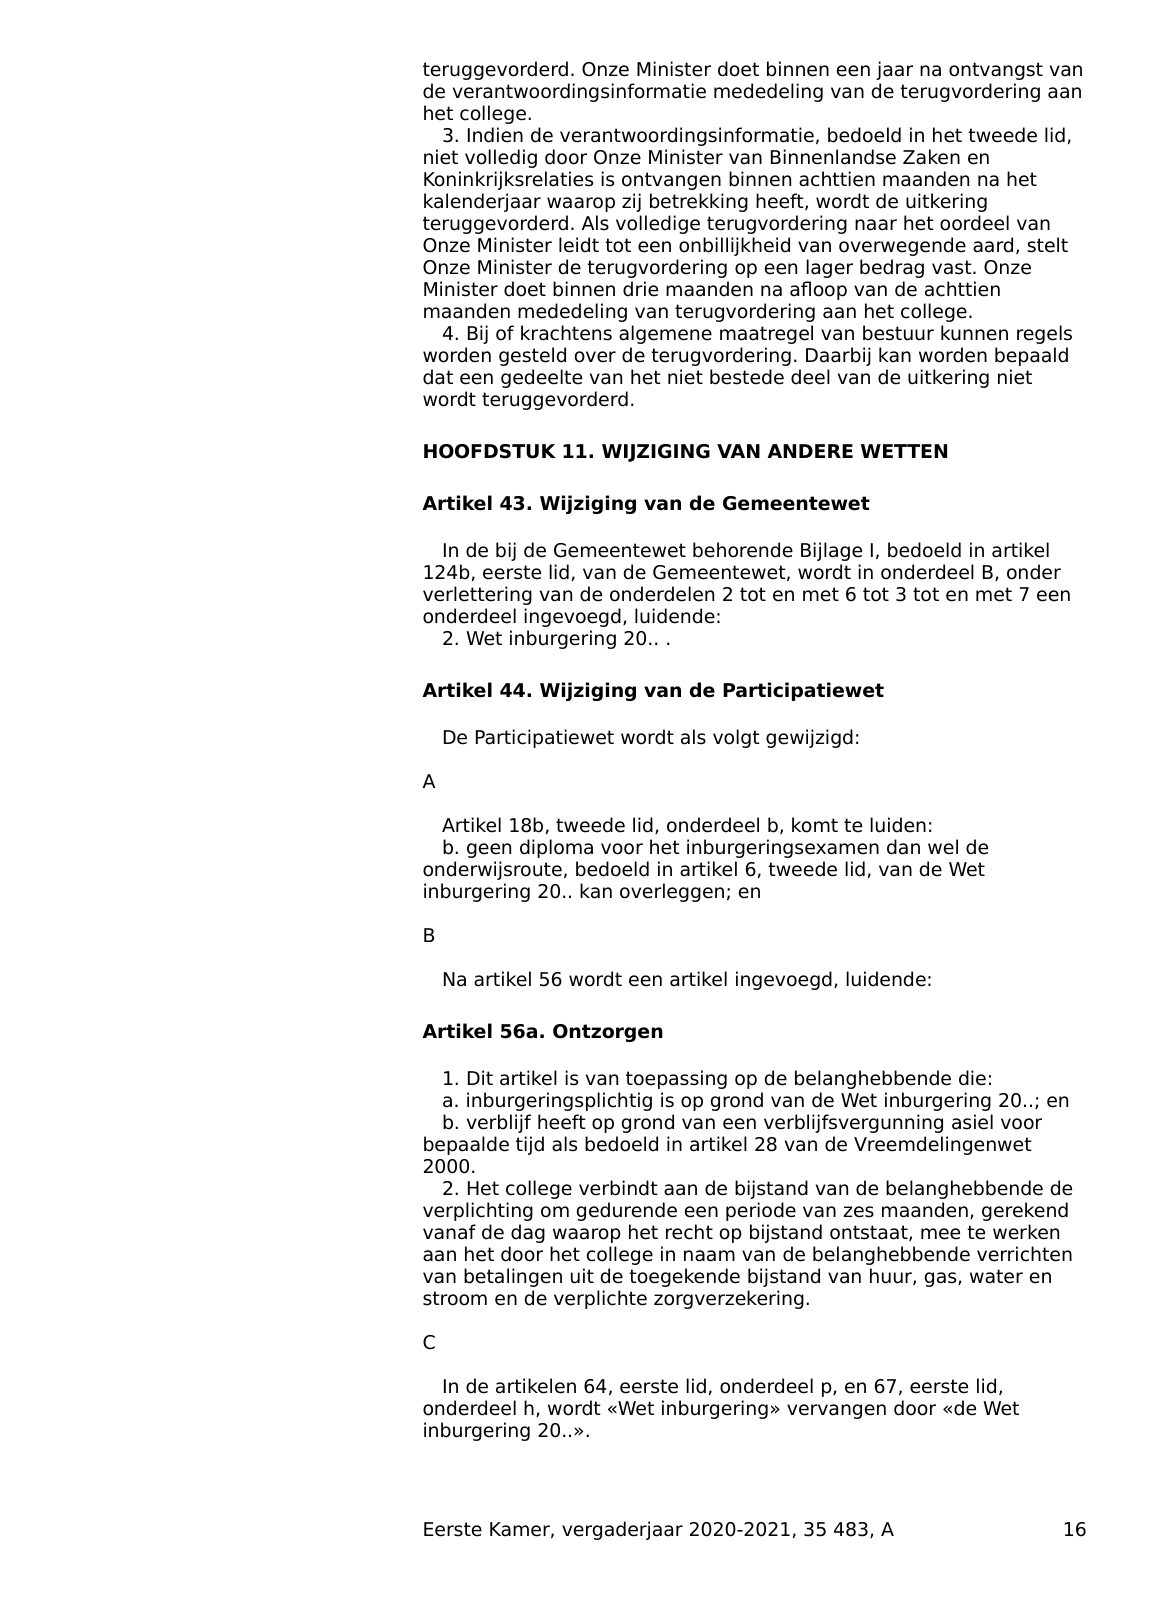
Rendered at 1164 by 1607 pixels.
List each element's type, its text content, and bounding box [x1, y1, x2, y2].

subtitle Artikel 44. Wijziging van de Participatiewet [422, 679, 1087, 702]
text In de artikelen 64, eerste lid, onderdeel p, en 67, eerste lid, onderdeel h, wordt «Wet inburgering» vervangen door «de Wet inburgering 20..». [422, 1376, 1087, 1442]
text a. inburgeringsplichtig is op grond van de Wet inburgering 20..; en [422, 1090, 1087, 1112]
text b. geen diploma voor het inburgeringsexamen dan wel de onderwijsroute, bedoeld in artikel 6, tweede lid, van de Wet inburgering 20.. kan overleggen; en [422, 837, 1087, 903]
text 1. Dit artikel is van toepassing op de belanghebbende die: [422, 1068, 1087, 1090]
text 2. Wet inburgering 20.. . [422, 628, 1087, 649]
text teruggevorderd. Onze Minister doet binnen een jaar na ontvangst van de verantwoordingsinformatie mededeling van de terugvordering aan het college. [422, 59, 1087, 125]
text b. verblijf heeft op grond van een verblijfsvergunning asiel voor bepaalde tijd als bedoeld in artikel 28 van de Vreemdelingenwet 2000. [422, 1112, 1087, 1178]
subtitle HOOFDSTUK 11. WIJZIGING VAN ANDERE WETTEN [422, 441, 1087, 463]
text De Participatiewet wordt als volgt gewijzigd: [422, 727, 1087, 748]
text B [422, 925, 1087, 947]
text 2. Het college verbindt aan de bijstand van de belanghebbende de verplichting om gedurende een periode van zes maanden, gerekend vanaf de dag waarop het recht op bijstand ontstaat, mee te werken aan het door het college in naam van de belanghebbende verrichten van betalingen uit de toegekende bijstand van huur, gas, water en stroom en de verplichte zorgverzekering. [422, 1178, 1087, 1310]
text In de bij de Gemeentewet behorende Bijlage I, bedoeld in artikel 124b, eerste lid, van de Gemeentewet, wordt in onderdeel B, onder verlettering van de onderdelen 2 tot en met 6 tot 3 tot en met 7 een onderdeel ingevoegd, luidende: [422, 540, 1087, 628]
text Artikel 18b, tweede lid, onderdeel b, komt te luiden: [422, 815, 1087, 837]
subtitle Artikel 43. Wijziging van de Gemeentewet [422, 493, 1087, 515]
text 4. Bij of krachtens algemene maatregel van bestuur kunnen regels worden gesteld over de terugvordering. Daarbij kan worden bepaald dat een gedeelte van het niet bestede deel van de uitkering niet wordt teruggevorderd. [422, 323, 1087, 411]
text Na artikel 56 wordt een artikel ingevoegd, luidende: [422, 969, 1087, 991]
text C [422, 1332, 1087, 1354]
subtitle Artikel 56a. Ontzorgen [422, 1021, 1087, 1043]
text A [422, 771, 1087, 793]
text 3. Indien de verantwoordingsinformatie, bedoeld in het tweede lid, niet volledig door Onze Minister van Binnenlandse Zaken en Koninkrijksrelaties is ontvangen binnen achttien maanden na het kalenderjaar waarop zij betrekking heeft, wordt de uitkering teruggevorderd. Als volledige terugvordering naar het oordeel van Onze Minister leidt tot een onbillijkheid van overwegende aard, stelt Onze Minister de terugvordering op een lager bedrag vast. Onze Minister doet binnen drie maanden na afloop van de achttien maanden mededeling van terugvordering aan het college. [422, 125, 1087, 323]
